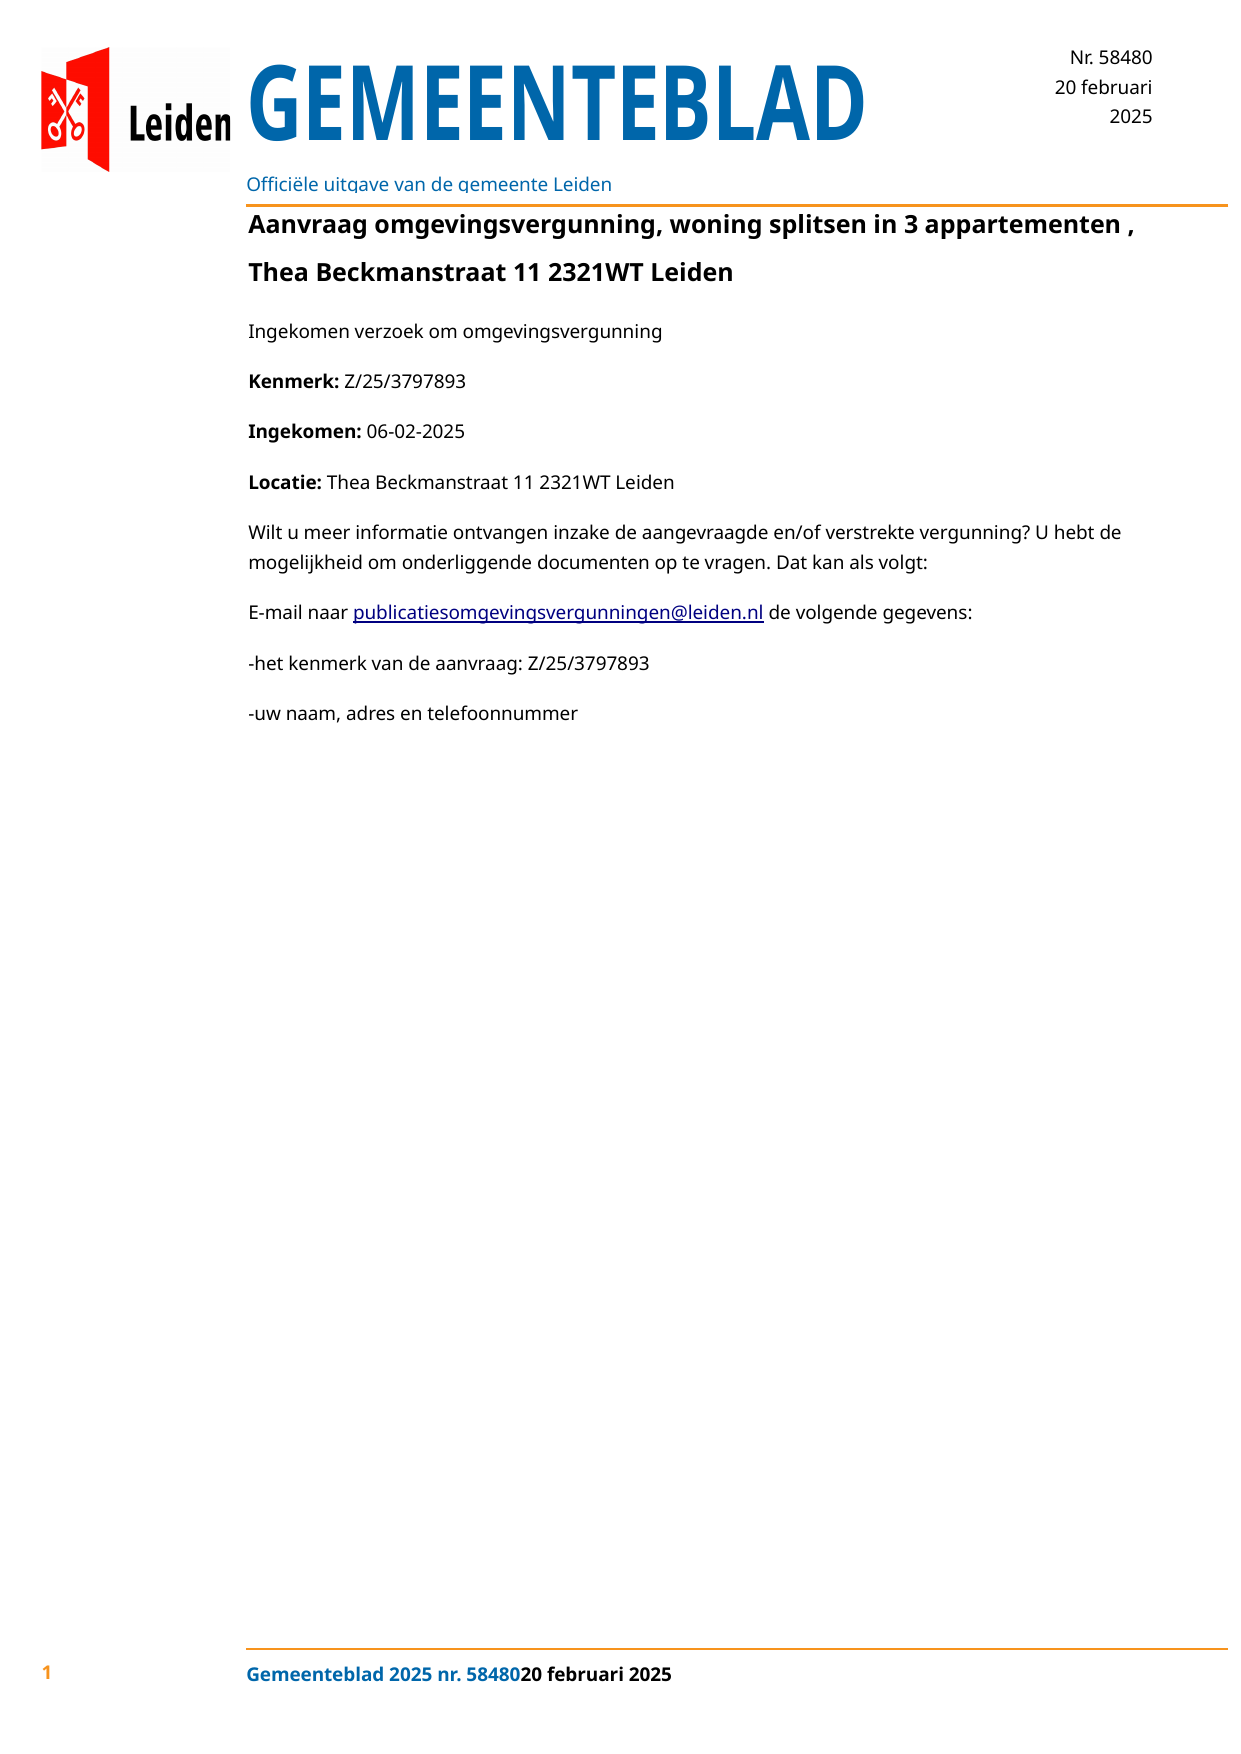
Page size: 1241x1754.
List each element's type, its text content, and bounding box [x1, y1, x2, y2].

text Ingekomen verzoek om omgevingsvergunning [248, 318, 1152, 344]
text -uw naam, adres en telefoonnummer [248, 700, 1152, 726]
text Aanvraag omgevingsvergunning, woning splitsen in 3 appartementen , Thea Beckmanstraat 11 2321WT Leiden [248, 207, 1152, 288]
picture [41, 47, 231, 172]
text E-mail naar publicatiesomgevingsvergunningen@leiden.nl de volgende gegevens: [248, 599, 1152, 625]
text Ingekomen: 06-02-2025 [248, 419, 1152, 444]
text Locatie: Thea Beckmanstraat 11 2321WT Leiden [248, 469, 1152, 495]
text Kenmerk: Z/25/3797893 [248, 368, 1152, 394]
text -het kenmerk van de aanvraag: Z/25/3797893 [248, 650, 1152, 676]
text Wilt u meer informatie ontvangen inzake de aangevraagde en/of verstrekte vergunning? U hebt de mogelijkheid om onderliggende documenten op te vragen. Dat kan als volgt: [248, 519, 1152, 575]
